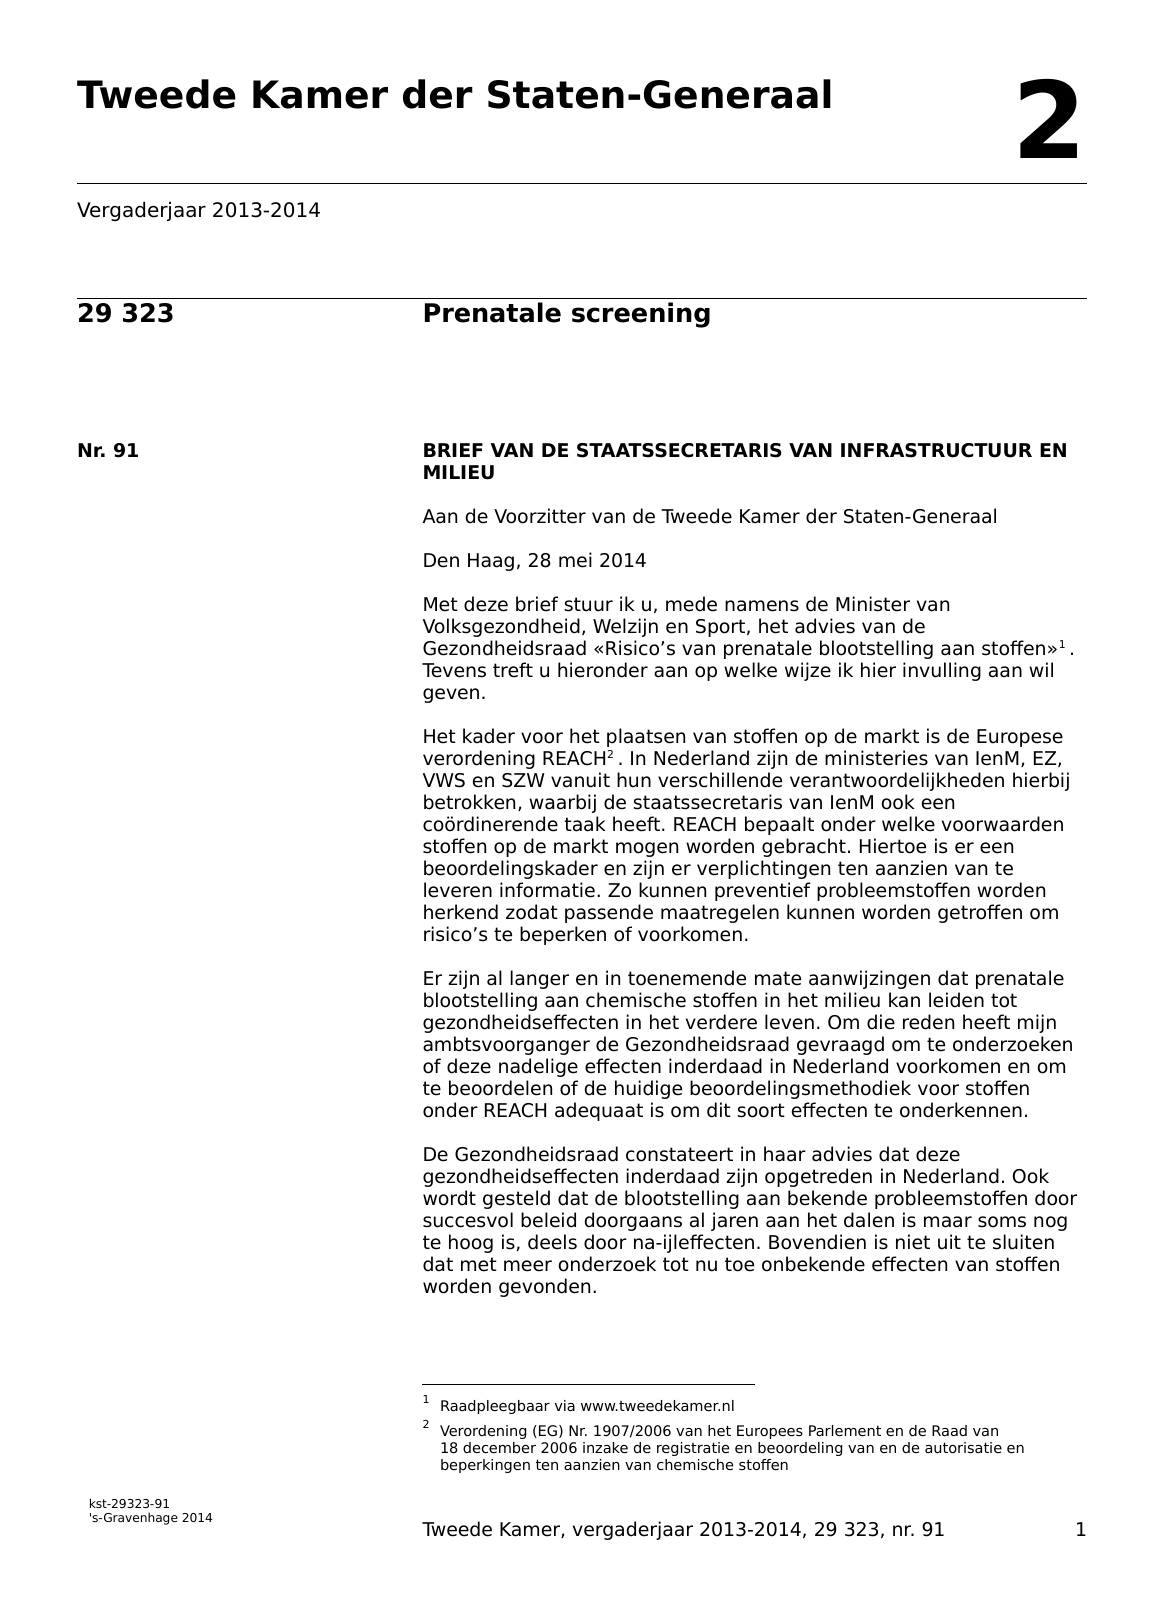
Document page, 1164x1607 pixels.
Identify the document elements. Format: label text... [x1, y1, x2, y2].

subtitle 29 323 Prenatale screening [77, 299, 1087, 329]
text Raadpleegbaar via www.tweedekamer.nl [422, 1393, 1087, 1416]
text Aan de Voorzitter van de Tweede Kamer der Staten-Generaal [422, 506, 1087, 528]
text Met deze brief stuur ik u, mede namens de Minister van Volksgezondheid, Welzijn en Sport, het advies van de Gezondheidsraad «Risico’s van prenatale blootstelling aan stoffen». Tevens treft u hieronder aan op welke wijze ik hier invulling aan wil geven. [422, 594, 1087, 704]
text De Gezondheidsraad constateert in haar advies dat deze gezondheidseffecten inderdaad zijn opgetreden in Nederland. Ook wordt gesteld dat de blootstelling aan bekende probleemstoffen door succesvol beleid doorgaans al jaren aan het dalen is maar soms nog te hoog is, deels door na-ijleffecten. Bovendien is niet uit te sluiten dat met meer onderzoek tot nu toe onbekende effecten van stoffen worden gevonden. [422, 1144, 1087, 1298]
text Het kader voor het plaatsen van stoffen op de markt is de Europese verordening REACH. In Nederland zijn de ministeries van IenM, EZ, VWS en SZW vanuit hun verschillende verantwoordelijkheden hierbij betrokken, waarbij de staatssecretaris van IenM ook een coördinerende taak heeft. REACH bepaalt onder welke voorwaarden stoffen op de markt mogen worden gebracht. Hiertoe is er een beoordelingskader en zijn er verplichtingen ten aanzien van te leveren informatie. Zo kunnen preventief probleemstoffen worden herkend zodat passende maatregelen kunnen worden getroffen om risico’s te beperken of voorkomen. [422, 726, 1087, 946]
text Verordening (EG) Nr. 1907/2006 van het Europees Parlement en de Raad van 18 december 2006 inzake de registratie en beoordeling van en de autorisatie en beperkingen ten aanzien van chemische stoffen [422, 1418, 1087, 1474]
text 's-Gravenhage 2014 [88, 1511, 323, 1525]
text kst-29323-91 [88, 1497, 323, 1511]
text Den Haag, 28 mei 2014 [422, 550, 1087, 572]
text Er zijn al langer en in toenemende mate aanwijzingen dat prenatale blootstelling aan chemische stoffen in het milieu kan leiden tot gezondheidseffecten in het verdere leven. Om die reden heeft mijn ambtsvoorganger de Gezondheidsraad gevraagd om te onderzoeken of deze nadelige effecten inderdaad in Nederland voorkomen en om te beoordelen of de huidige beoordelingsmethodiek voor stoffen onder REACH adequaat is om dit soort effecten te onderkennen. [422, 968, 1087, 1122]
table_header Tweede Kamer der Staten-Generaal [77, 59, 886, 183]
table_cell Vergaderjaar 2013-2014 [77, 184, 1087, 298]
table_header 2 [886, 59, 1087, 183]
subtitle Nr. 91 BRIEF VAN DE STAATSSECRETARIS VAN INFRASTRUCTUUR EN MILIEU [77, 440, 1087, 484]
